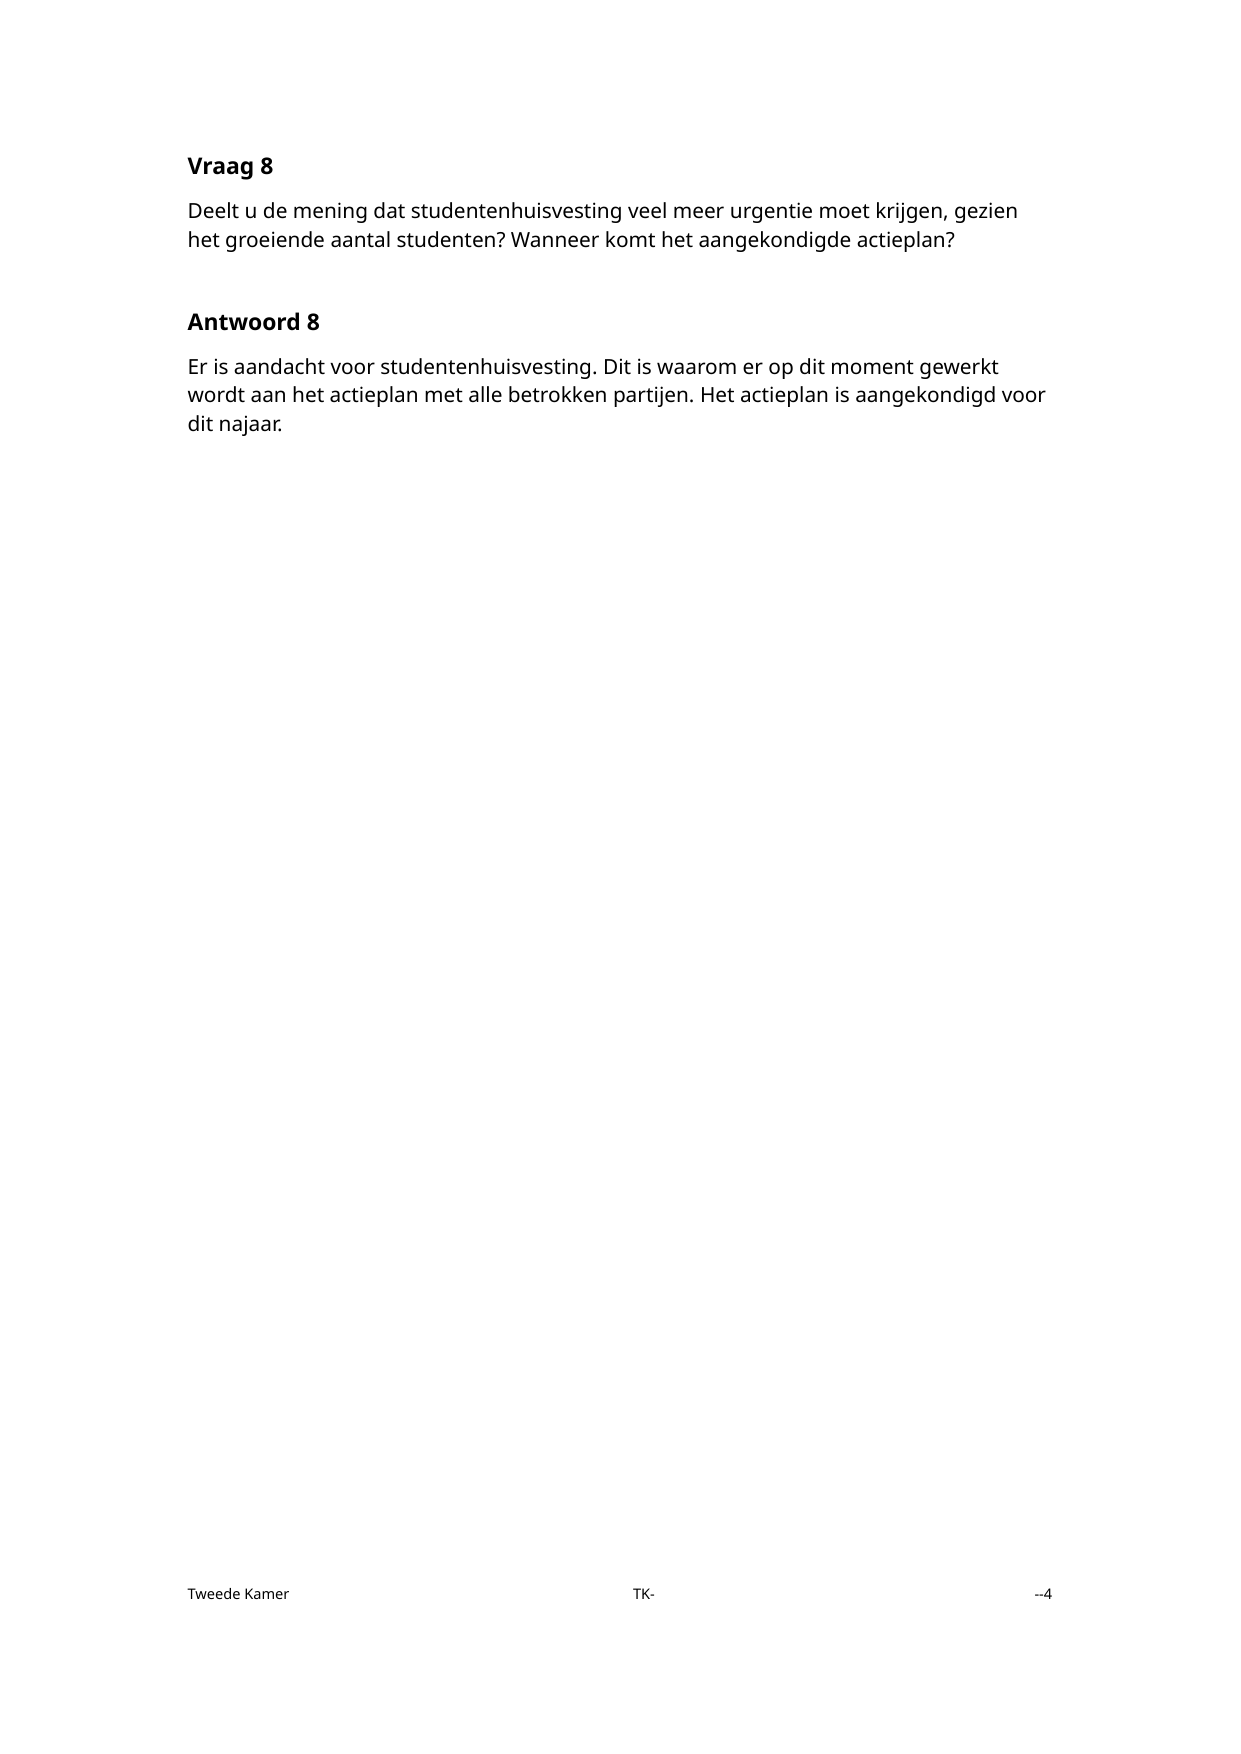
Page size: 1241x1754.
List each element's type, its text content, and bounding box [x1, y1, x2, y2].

subtitle Vraag 8 [187, 150, 1053, 181]
subtitle Antwoord 8 [187, 306, 1053, 337]
text Deelt u de mening dat studentenhuisvesting veel meer urgentie moet krijgen, gezien het groeiende aantal studenten? Wanneer komt het aangekondigde actieplan? [187, 196, 1053, 253]
text Er is aandacht voor studentenhuisvesting. Dit is waarom er op dit moment gewerkt wordt aan het actieplan met alle betrokken partijen. Het actieplan is aangekondigd voor dit najaar. [187, 352, 1053, 437]
